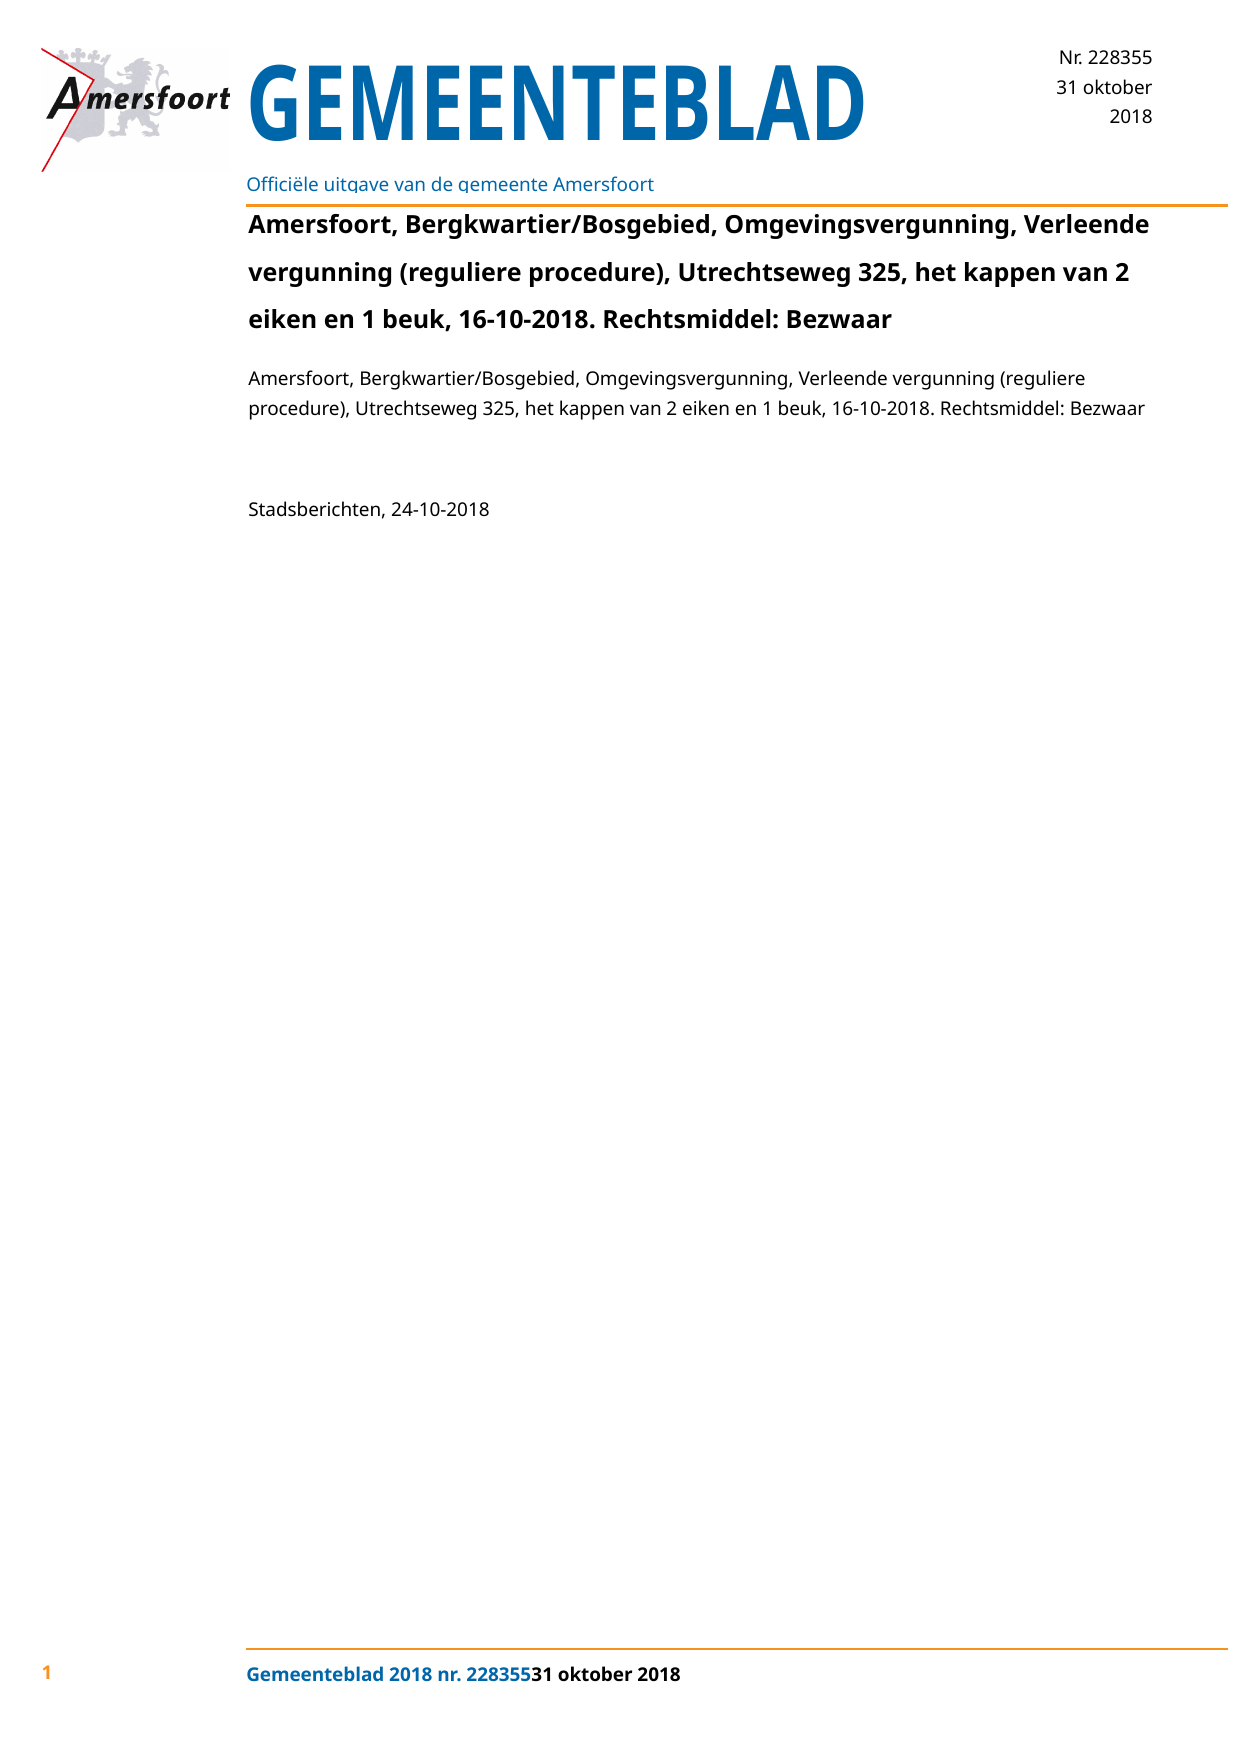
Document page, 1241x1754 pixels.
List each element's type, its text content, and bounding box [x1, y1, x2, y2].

text Amersfoort, Bergkwartier/Bosgebied, Omgevingsvergunning, Verleende vergunning (reguliere procedure), Utrechtseweg 325, het kappen van 2 eiken en 1 beuk, 16-10-2018. Rechtsmiddel: Bezwaar [248, 366, 1152, 421]
text Stadsberichten, 24-10-2018 [248, 496, 1152, 522]
picture [41, 47, 231, 172]
text Amersfoort, Bergkwartier/Bosgebied, Omgevingsvergunning, Verleende vergunning (reguliere procedure), Utrechtseweg 325, het kappen van 2 eiken en 1 beuk, 16-10-2018. Rechtsmiddel: Bezwaar [248, 207, 1152, 336]
